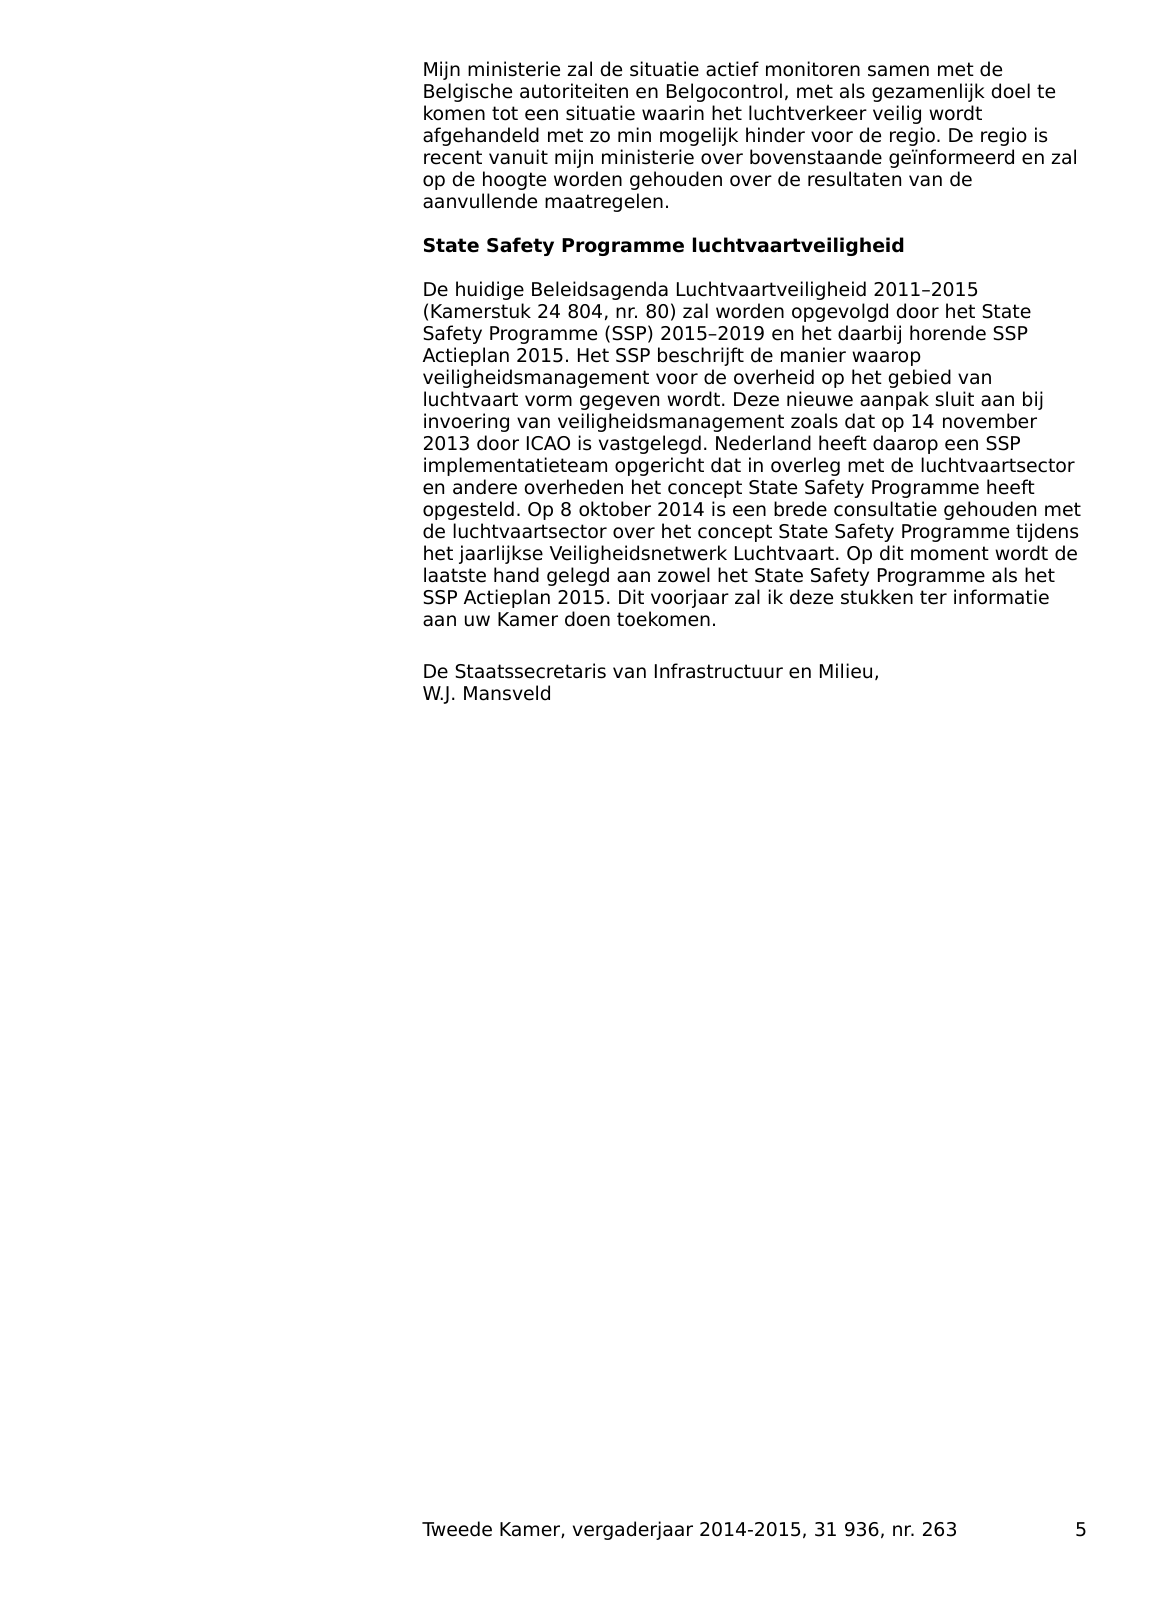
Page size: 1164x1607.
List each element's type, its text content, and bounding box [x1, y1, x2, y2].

text De huidige Beleidsagenda Luchtvaartveiligheid 2011–2015 (Kamerstuk 24 804, nr. 80) zal worden opgevolgd door het State Safety Programme (SSP) 2015–2019 en het daarbij horende SSP Actieplan 2015. Het SSP beschrijft de manier waarop veiligheidsmanagement voor de overheid op het gebied van luchtvaart vorm gegeven wordt. Deze nieuwe aanpak sluit aan bij invoering van veiligheidsmanagement zoals dat op 14 november 2013 door ICAO is vastgelegd. Nederland heeft daarop een SSP implementatieteam opgericht dat in overleg met de luchtvaartsector en andere overheden het concept State Safety Programme heeft opgesteld. Op 8 oktober 2014 is een brede consultatie gehouden met de luchtvaartsector over het concept State Safety Programme tijdens het jaarlijkse Veiligheidsnetwerk Luchtvaart. Op dit moment wordt de laatste hand gelegd aan zowel het State Safety Programme als het SSP Actieplan 2015. Dit voorjaar zal ik deze stukken ter informatie aan uw Kamer doen toekomen. [422, 279, 1087, 631]
subtitle State Safety Programme luchtvaartveiligheid [422, 235, 1087, 257]
text Mijn ministerie zal de situatie actief monitoren samen met de Belgische autoriteiten en Belgocontrol, met als gezamenlijk doel te komen tot een situatie waarin het luchtverkeer veilig wordt afgehandeld met zo min mogelijk hinder voor de regio. De regio is recent vanuit mijn ministerie over bovenstaande geïnformeerd en zal op de hoogte worden gehouden over de resultaten van de aanvullende maatregelen. [422, 59, 1087, 213]
text De Staatssecretaris van Infrastructuur en Milieu, W.J. Mansveld [422, 661, 1087, 705]
